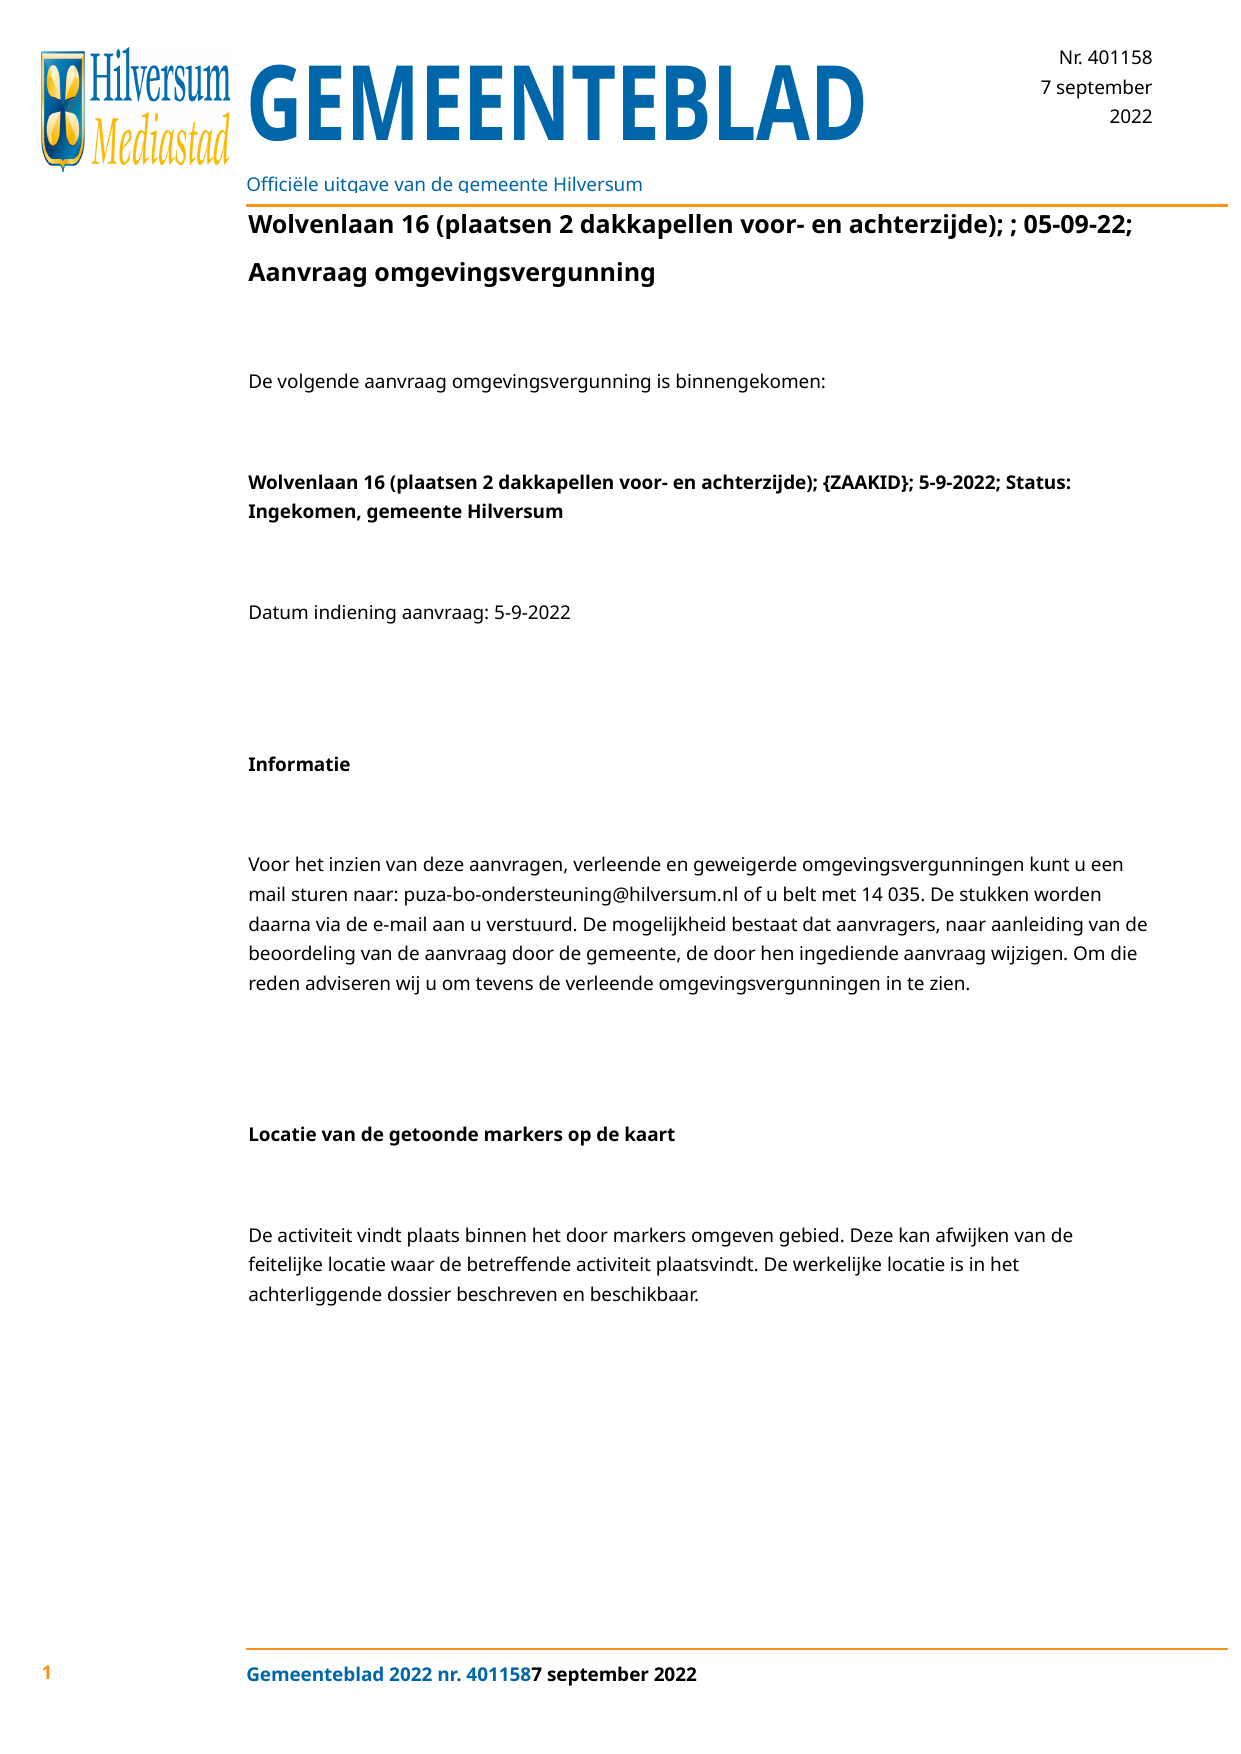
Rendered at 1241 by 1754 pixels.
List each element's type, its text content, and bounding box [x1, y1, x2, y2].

text Locatie van de getoonde markers op de kaart [248, 1121, 1152, 1147]
text Voor het inzien van deze aanvragen, verleende en geweigerde omgevingsvergunningen kunt u een mail sturen naar: puza-bo-ondersteuning@hilversum.nl of u belt met 14 035. De stukken worden daarna via de e-mail aan u verstuurd. De mogelijkheid bestaat dat aanvragers, naar aanleiding van de beoordeling van de aanvraag door de gemeente, de door hen ingediende aanvraag wijzigen. Om die reden adviseren wij u om tevens de verleende omgevingsvergunningen in te zien. [248, 852, 1152, 996]
text Wolvenlaan 16 (plaatsen 2 dakkapellen voor- en achterzijde); {ZAAKID}; 5-9-2022; Status: Ingekomen, gemeente Hilversum [248, 469, 1152, 524]
text De activiteit vindt plaats binnen het door markers omgeven gebied. Deze kan afwijken van de feitelijke locatie waar de betreffende activiteit plaatsvindt. De werkelijke locatie is in het achterliggende dossier beschreven en beschikbaar. [248, 1222, 1152, 1307]
text De volgende aanvraag omgevingsvergunning is binnengekomen: [248, 368, 1152, 394]
text Informatie [248, 751, 1152, 777]
text Wolvenlaan 16 (plaatsen 2 dakkapellen voor- en achterzijde); ; 05-09-22; Aanvraag omgevingsvergunning [248, 207, 1152, 288]
text Datum indiening aanvraag: 5-9-2022 [248, 599, 1152, 625]
picture [41, 47, 231, 172]
